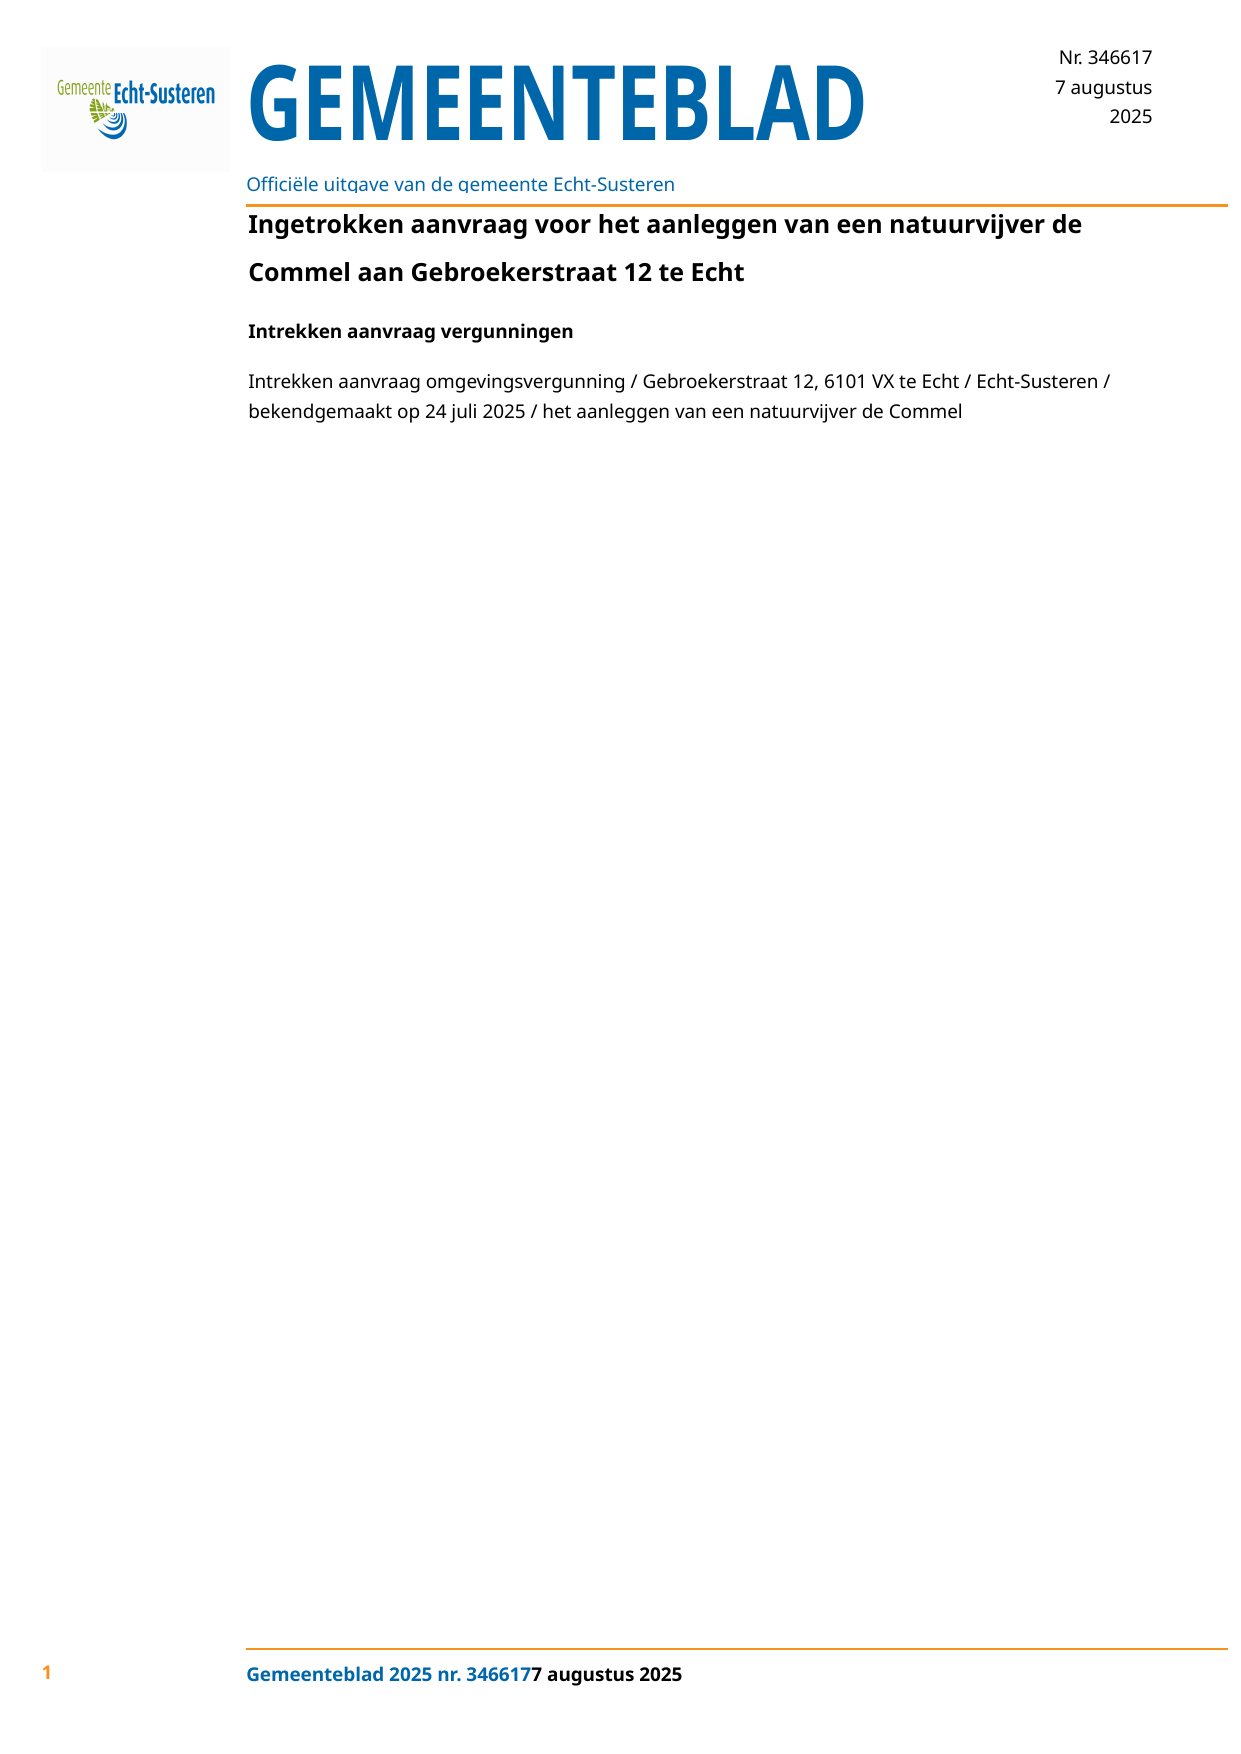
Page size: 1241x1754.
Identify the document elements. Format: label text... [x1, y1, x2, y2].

text Intrekken aanvraag omgevingsvergunning / Gebroekerstraat 12, 6101 VX te Echt / Echt-Susteren / bekendgemaakt op 24 juli 2025 / het aanleggen van een natuurvijver de Commel [248, 368, 1152, 424]
text Intrekken aanvraag vergunningen [248, 318, 1152, 344]
text Ingetrokken aanvraag voor het aanleggen van een natuurvijver de Commel aan Gebroekerstraat 12 te Echt [248, 207, 1152, 288]
picture [41, 47, 231, 172]
